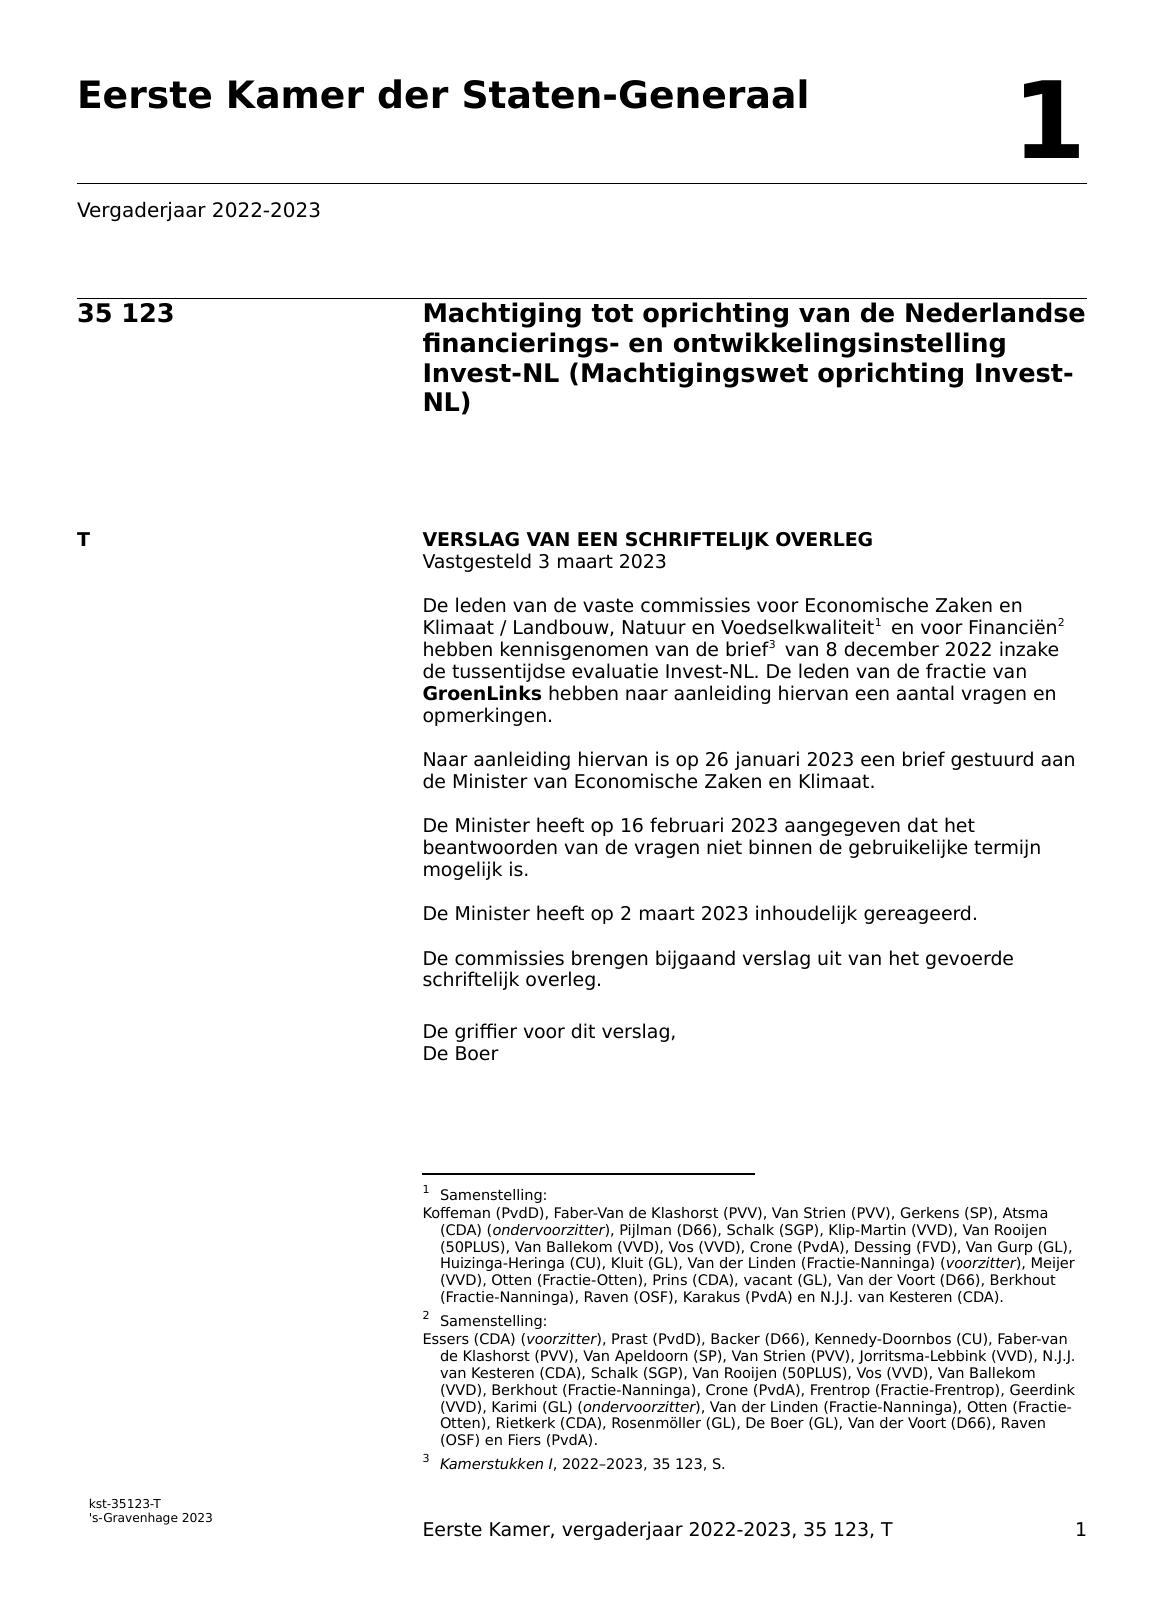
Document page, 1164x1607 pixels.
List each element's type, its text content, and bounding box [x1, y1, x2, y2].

table_header 1 [886, 59, 1087, 183]
text Samenstelling: [422, 1183, 1087, 1205]
text Koffeman (PvdD), Faber-Van de Klashorst (PVV), Van Strien (PVV), Gerkens (SP), Atsma (CDA) (ondervoorzitter), Pijlman (D66), Schalk (SGP), Klip-Martin (VVD), Van Rooijen (50PLUS), Van Ballekom (VVD), Vos (VVD), Crone (PvdA), Dessing (FVD), Van Gurp (GL), Huizinga-Heringa (CU), Kluit (GL), Van der Linden (Fractie-Nanninga) (voorzitter), Meijer (VVD), Otten (Fractie-Otten), Prins (CDA), vacant (GL), Van der Voort (D66), Berkhout (Fractie-Nanninga), Raven (OSF), Karakus (PvdA) en N.J.J. van Kesteren (CDA). [422, 1205, 1087, 1306]
text kst-35123-T [88, 1497, 323, 1511]
text Vastgesteld 3 maart 2023 [422, 551, 1087, 573]
text De griffier voor dit verslag, De Boer [422, 1021, 1087, 1065]
text De commissies brengen bijgaand verslag uit van het gevoerde schriftelijk overleg. [422, 947, 1087, 991]
subtitle T VERSLAG VAN EEN SCHRIFTELIJK OVERLEG [77, 529, 1087, 551]
subtitle 35 123 Machtiging tot oprichting van de Nederlandse financierings- en ontwikkelingsinstelling Invest-NL (Machtigingswet oprichting Invest-NL) [77, 299, 1087, 418]
table_cell Vergaderjaar 2022-2023 [77, 184, 1087, 298]
table_header Eerste Kamer der Staten-Generaal [77, 59, 886, 183]
text De Minister heeft op 16 februari 2023 aangegeven dat het beantwoorden van de vragen niet binnen de gebruikelijke termijn mogelijk is. [422, 815, 1087, 881]
text Samenstelling: [422, 1309, 1087, 1331]
text De Minister heeft op 2 maart 2023 inhoudelijk gereageerd. [422, 903, 1087, 925]
text 's-Gravenhage 2023 [88, 1511, 323, 1525]
text Kamerstukken I, 2022–2023, 35 123, S. [422, 1452, 1087, 1474]
text Essers (CDA) (voorzitter), Prast (PvdD), Backer (D66), Kennedy-Doornbos (CU), Faber-van de Klashorst (PVV), Van Apeldoorn (SP), Van Strien (PVV), Jorritsma-Lebbink (VVD), N.J.J. van Kesteren (CDA), Schalk (SGP), Van Rooijen (50PLUS), Vos (VVD), Van Ballekom (VVD), Berkhout (Fractie-Nanninga), Crone (PvdA), Frentrop (Fractie-Frentrop), Geerdink (VVD), Karimi (GL) (ondervoorzitter), Van der Linden (Fractie-Nanninga), Otten (Fractie-Otten), Rietkerk (CDA), Rosenmöller (GL), De Boer (GL), Van der Voort (D66), Raven (OSF) en Fiers (PvdA). [422, 1331, 1087, 1449]
text Naar aanleiding hiervan is op 26 januari 2023 een brief gestuurd aan de Minister van Economische Zaken en Klimaat. [422, 749, 1087, 793]
text De leden van de vaste commissies voor Economische Zaken en Klimaat / Landbouw, Natuur en Voedselkwaliteit en voor Financiën hebben kennisgenomen van de brief van 8 december 2022 inzake de tussentijdse evaluatie Invest-NL. De leden van de fractie van GroenLinks hebben naar aanleiding hiervan een aantal vragen en opmerkingen. [422, 595, 1087, 727]
